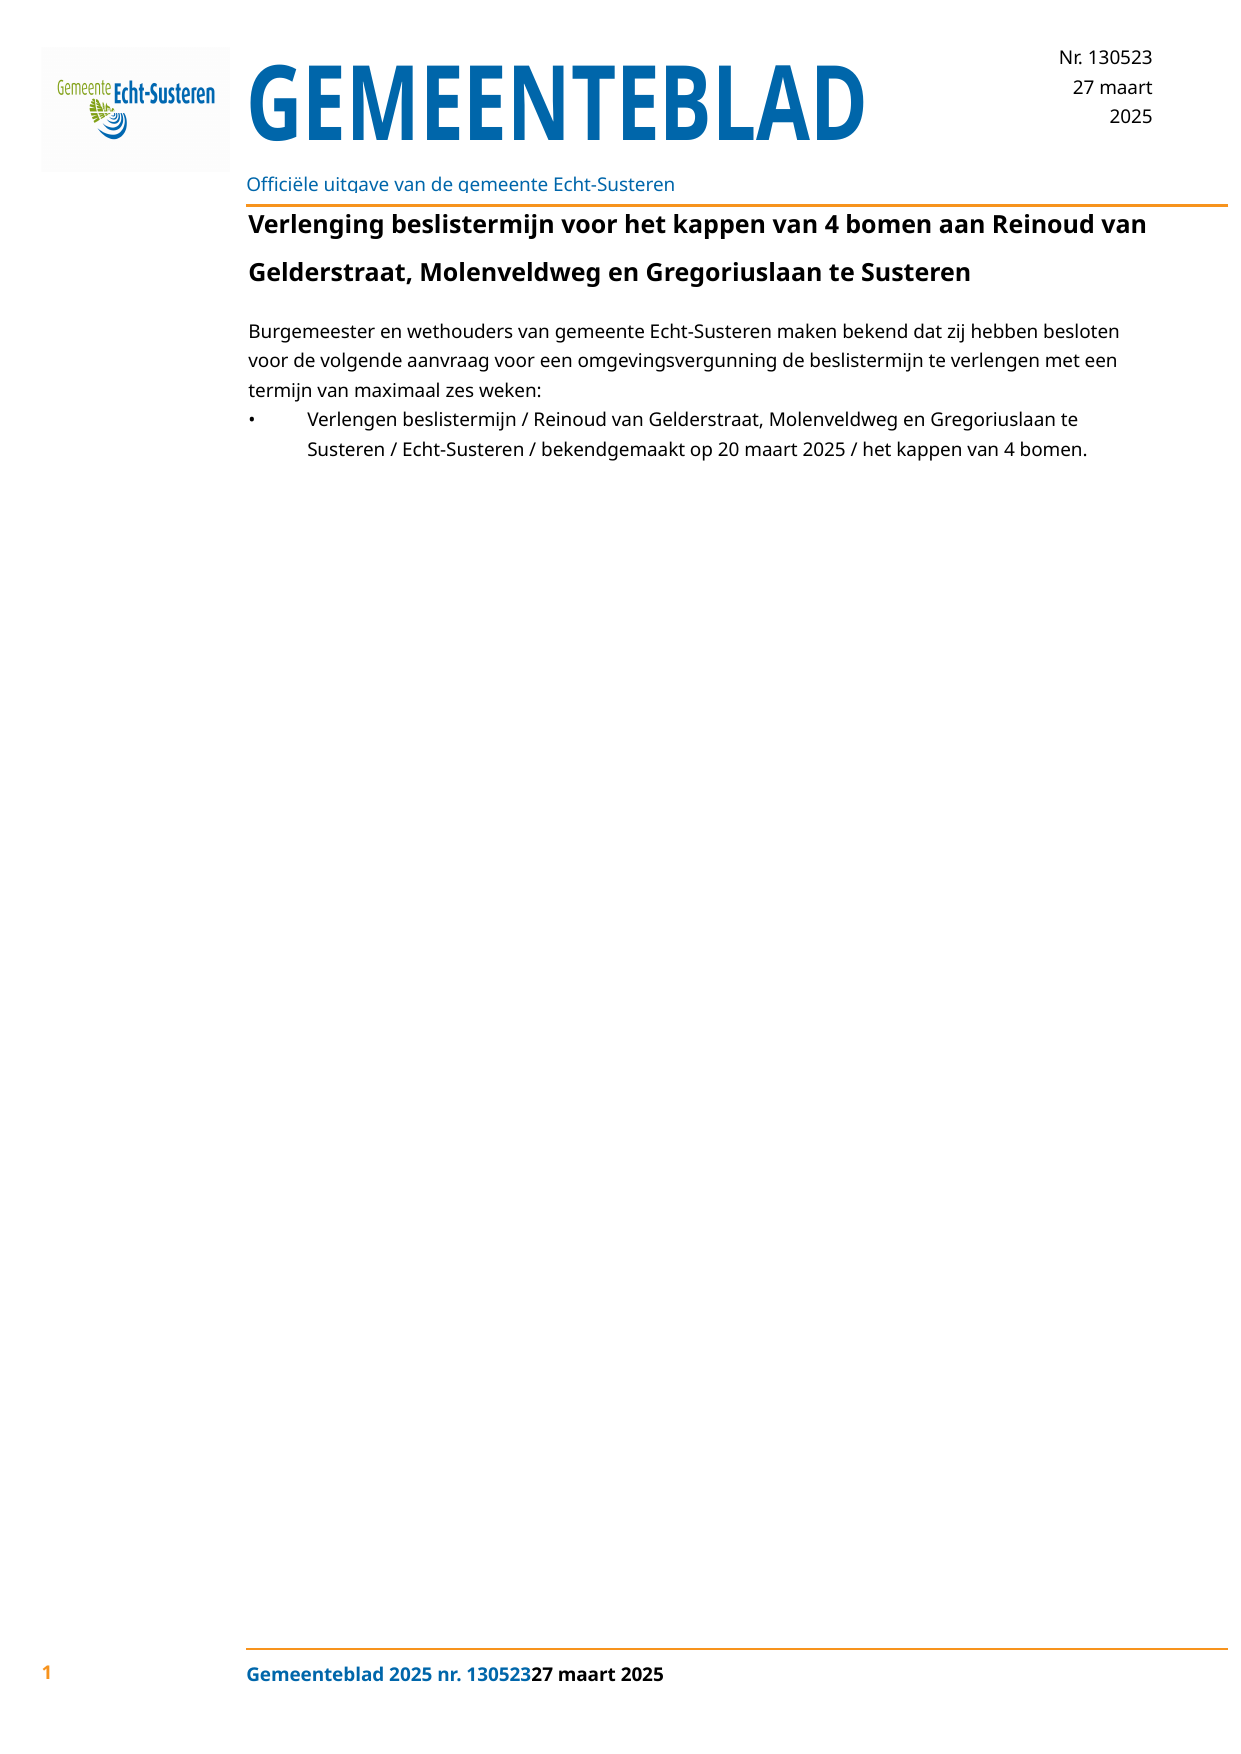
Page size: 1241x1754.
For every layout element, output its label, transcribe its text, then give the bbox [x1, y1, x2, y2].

picture [41, 47, 231, 172]
list Verlengen beslistermijn / Reinoud van Gelderstraat, Molenveldweg en Gregoriuslaan te Susteren / Echt-Susteren / bekendgemaakt op 20 maart 2025 / het kappen van 4 bomen. [248, 407, 1152, 462]
text Verlenging beslistermijn voor het kappen van 4 bomen aan Reinoud van Gelderstraat, Molenveldweg en Gregoriuslaan te Susteren [248, 207, 1152, 288]
text Burgemeester en wethouders van gemeente Echt-Susteren maken bekend dat zij hebben besloten voor de volgende aanvraag voor een omgevingsvergunning de beslistermijn te verlengen met een termijn van maximaal zes weken: [248, 318, 1152, 403]
